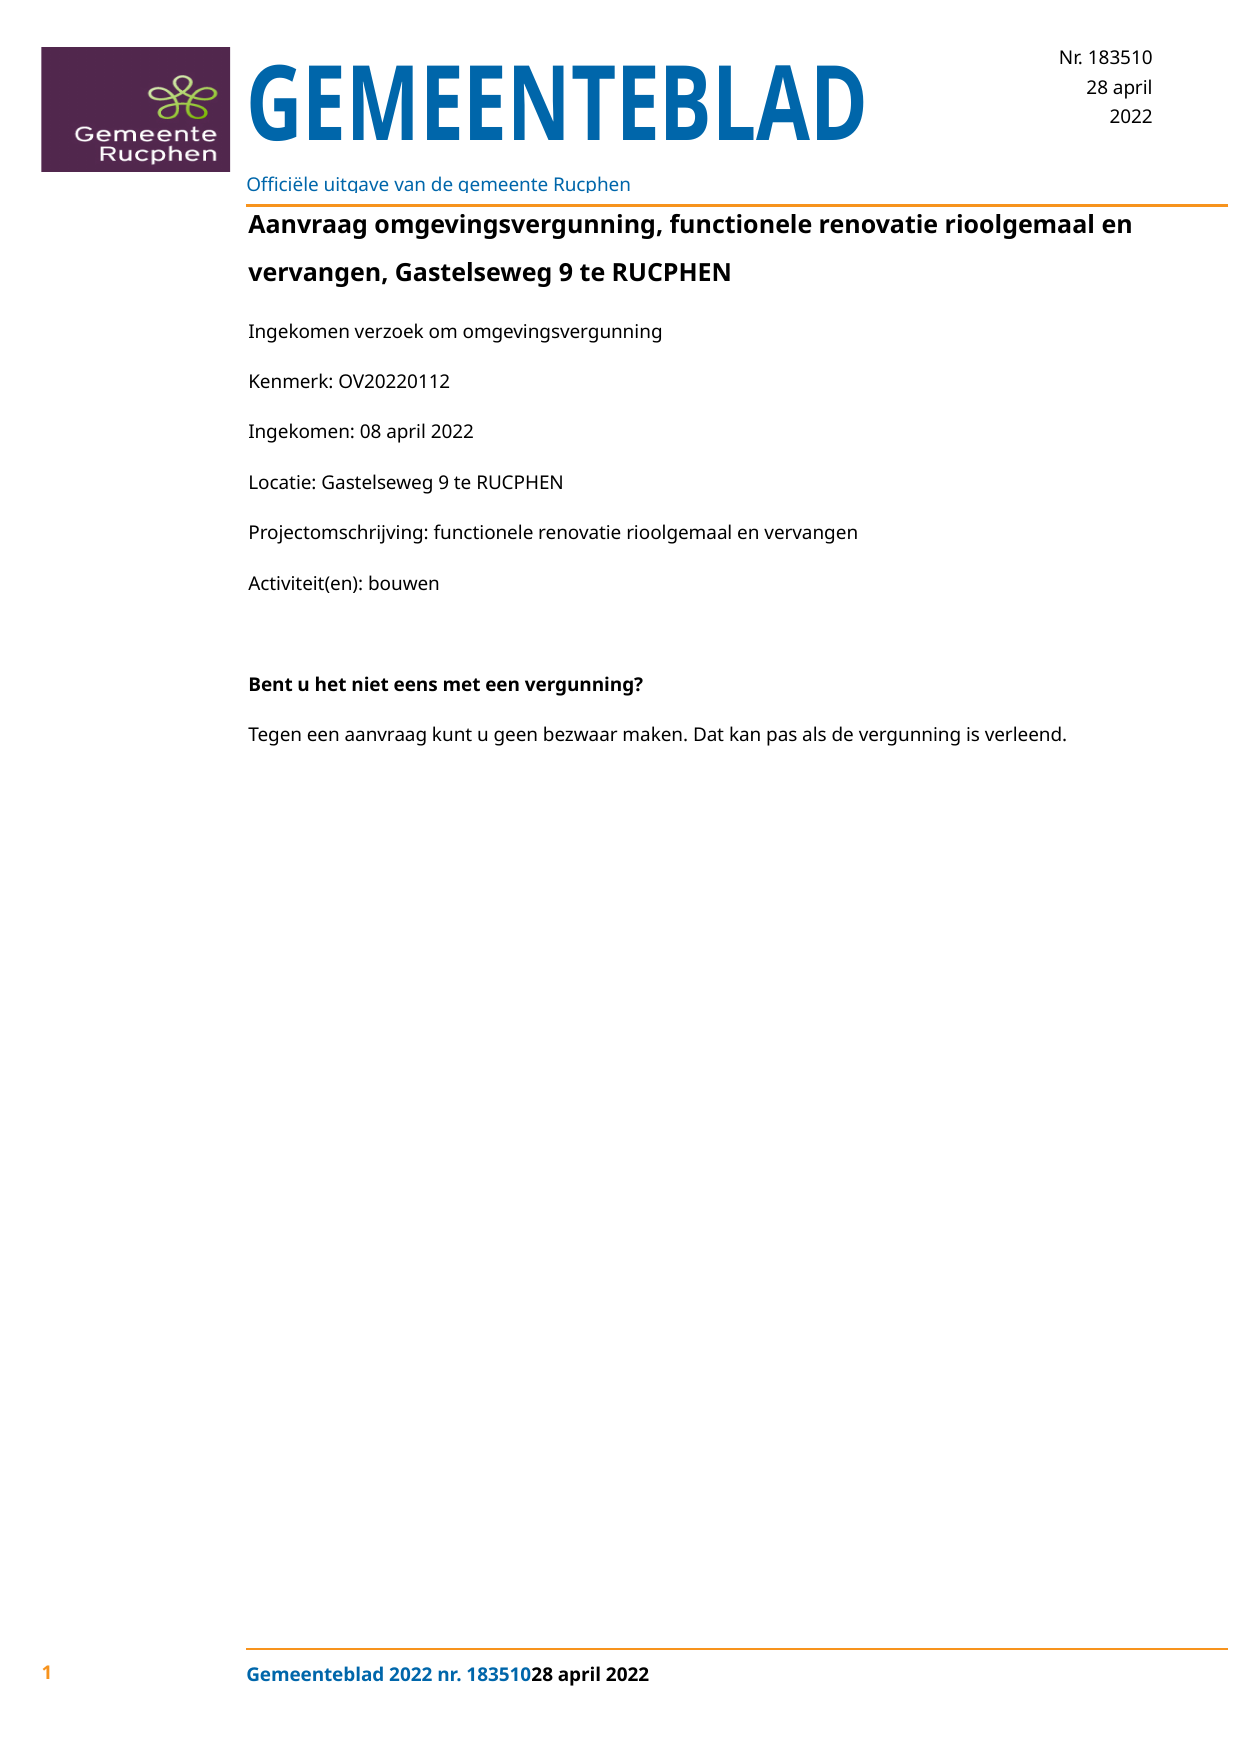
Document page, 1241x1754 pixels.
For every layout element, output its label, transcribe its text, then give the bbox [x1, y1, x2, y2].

text Kenmerk: OV20220112 [248, 368, 1152, 394]
text Bent u het niet eens met een vergunning? [248, 671, 1152, 697]
text Locatie: Gastelseweg 9 te RUCPHEN [248, 469, 1152, 495]
text Projectomschrijving: functionele renovatie rioolgemaal en vervangen [248, 519, 1152, 545]
text Tegen een aanvraag kunt u geen bezwaar maken. Dat kan pas als de vergunning is verleend. [248, 721, 1152, 747]
text Aanvraag omgevingsvergunning, functionele renovatie rioolgemaal en vervangen, Gastelseweg 9 te RUCPHEN [248, 207, 1152, 288]
text Activiteit(en): bouwen [248, 570, 1152, 596]
text Ingekomen verzoek om omgevingsvergunning [248, 318, 1152, 344]
picture [41, 47, 231, 172]
text Ingekomen: 08 april 2022 [248, 419, 1152, 444]
